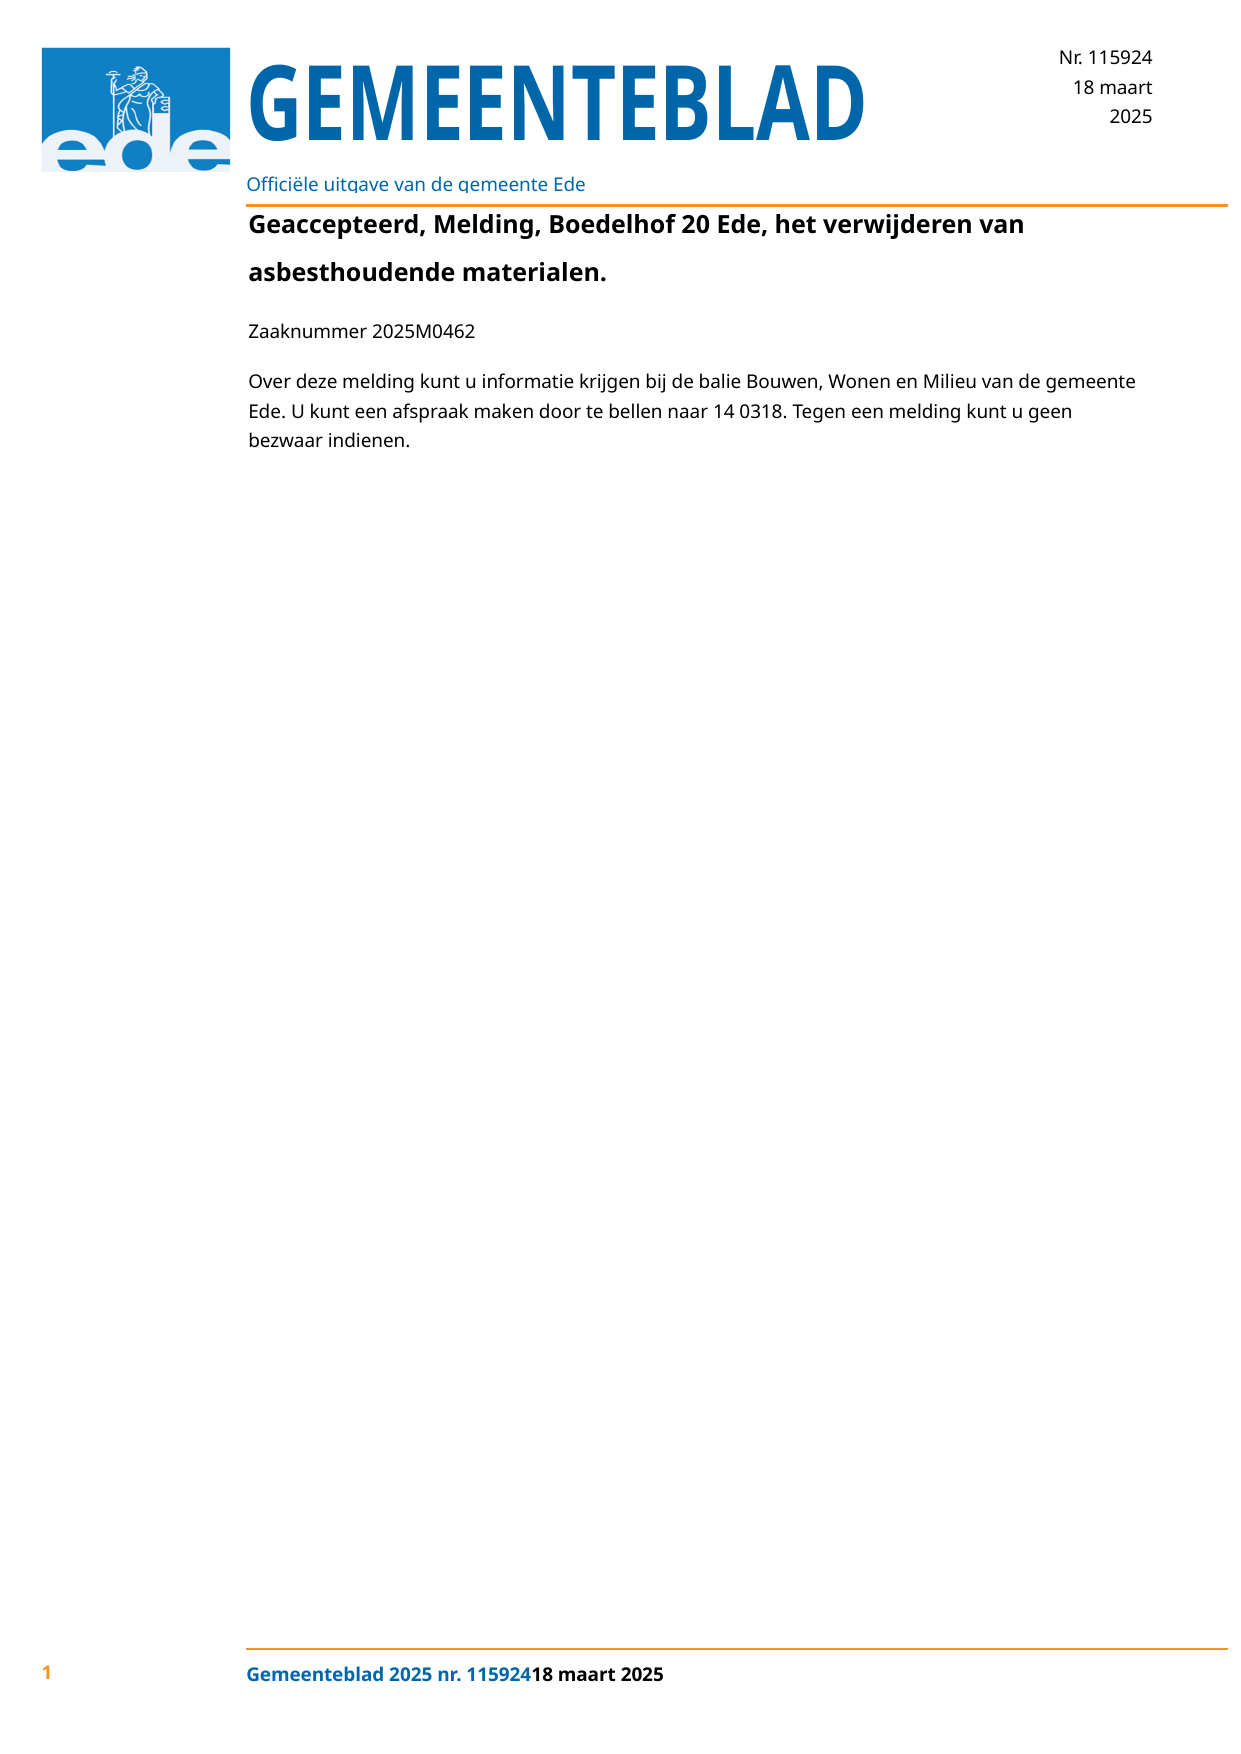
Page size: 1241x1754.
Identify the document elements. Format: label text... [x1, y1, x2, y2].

picture [41, 47, 231, 172]
text Zaaknummer 2025M0462 [248, 318, 1152, 344]
text Geaccepteerd, Melding, Boedelhof 20 Ede, het verwijderen van asbesthoudende materialen. [248, 207, 1152, 288]
text Over deze melding kunt u informatie krijgen bij de balie Bouwen, Wonen en Milieu van de gemeente Ede. U kunt een afspraak maken door te bellen naar 14 0318. Tegen een melding kunt u geen bezwaar indienen. [248, 368, 1152, 453]
